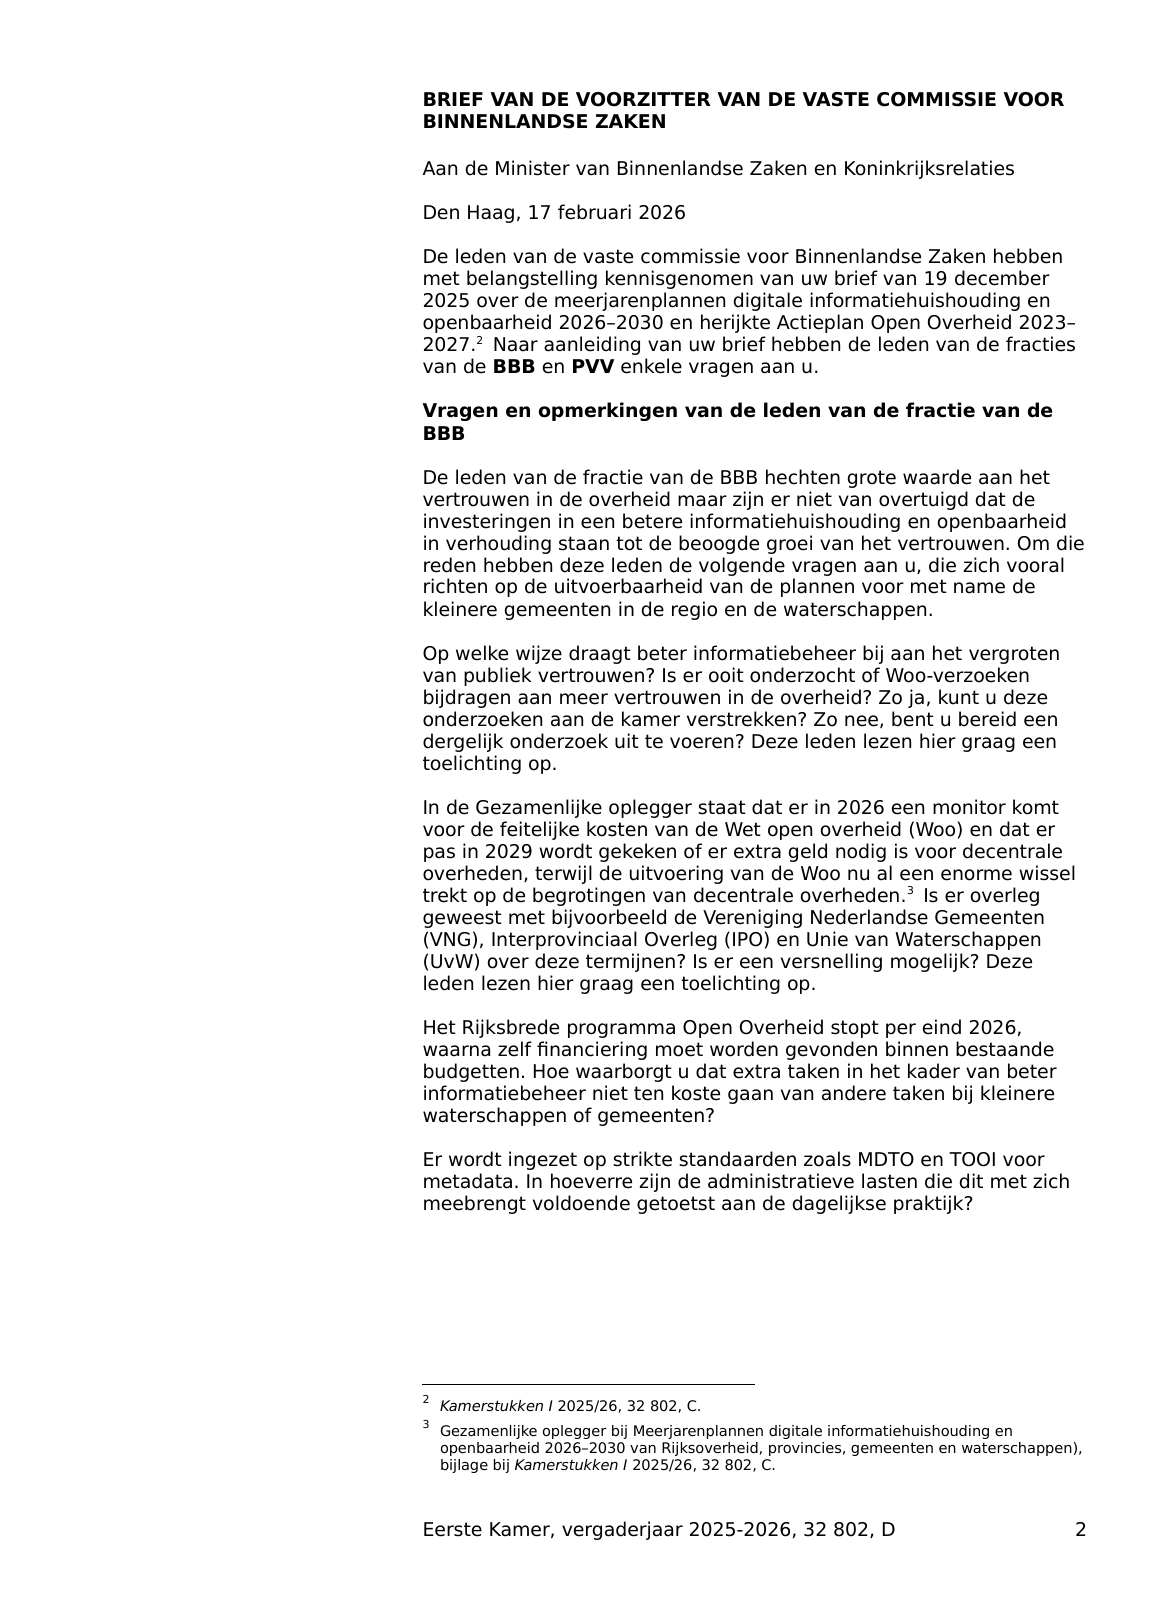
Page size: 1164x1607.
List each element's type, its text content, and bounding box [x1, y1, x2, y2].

text De leden van de fractie van de BBB hechten grote waarde aan het vertrouwen in de overheid maar zijn er niet van overtuigd dat de investeringen in een betere informatiehuishouding en openbaarheid in verhouding staan tot de beoogde groei van het vertrouwen. Om die reden hebben deze leden de volgende vragen aan u, die zich vooral richten op de uitvoerbaarheid van de plannen voor met name de kleinere gemeenten in de regio en de waterschappen. [422, 467, 1087, 620]
subtitle BRIEF VAN DE VOORZITTER VAN DE VASTE COMMISSIE VOOR BINNENLANDSE ZAKEN [422, 89, 1087, 133]
text De leden van de vaste commissie voor Binnenlandse Zaken hebben met belangstelling kennisgenomen van uw brief van 19 december 2025 over de meerjarenplannen digitale informatiehuishouding en openbaarheid 2026–2030 en herijkte Actieplan Open Overheid 2023–2027. Naar aanleiding van uw brief hebben de leden van de fracties van de BBB en PVV enkele vragen aan u. [422, 246, 1087, 378]
text Aan de Minister van Binnenlandse Zaken en Koninkrijksrelaties [422, 158, 1087, 180]
text Er wordt ingezet op strikte standaarden zoals MDTO en TOOI voor metadata. In hoeverre zijn de administratieve lasten die dit met zich meebrengt voldoende getoetst aan de dagelijkse praktijk? [422, 1149, 1087, 1215]
text In de Gezamenlijke oplegger staat dat er in 2026 een monitor komt voor de feitelijke kosten van de Wet open overheid (Woo) en dat er pas in 2029 wordt gekeken of er extra geld nodig is voor decentrale overheden, terwijl de uitvoering van de Woo nu al een enorme wissel trekt op de begrotingen van decentrale overheden. Is er overleg geweest met bijvoorbeeld de Vereniging Nederlandse Gemeenten (VNG), Interprovinciaal Overleg (IPO) en Unie van Waterschappen (UvW) over deze termijnen? Is er een versnelling mogelijk? Deze leden lezen hier graag een toelichting op. [422, 797, 1087, 994]
text Het Rijksbrede programma Open Overheid stopt per eind 2026, waarna zelf financiering moet worden gevonden binnen bestaande budgetten. Hoe waarborgt u dat extra taken in het kader van beter informatiebeheer niet ten koste gaan van andere taken bij kleinere waterschappen of gemeenten? [422, 1017, 1087, 1127]
text Gezamenlijke oplegger bij Meerjarenplannen digitale informatiehuishouding en openbaarheid 2026–2030 van Rijksoverheid, provincies, gemeenten en waterschappen), bijlage bij Kamerstukken I 2025/26, 32 802, C. [422, 1418, 1087, 1474]
text Den Haag, 17 februari 2026 [422, 202, 1087, 224]
subtitle Vragen en opmerkingen van de leden van de fractie van de BBB [422, 400, 1087, 444]
text Kamerstukken I 2025/26, 32 802, C. [422, 1393, 1087, 1416]
text Op welke wijze draagt beter informatiebeheer bij aan het vergroten van publiek vertrouwen? Is er ooit onderzocht of Woo-verzoeken bijdragen aan meer vertrouwen in de overheid? Zo ja, kunt u deze onderzoeken aan de kamer verstrekken? Zo nee, bent u bereid een dergelijk onderzoek uit te voeren? Deze leden lezen hier graag een toelichting op. [422, 643, 1087, 774]
